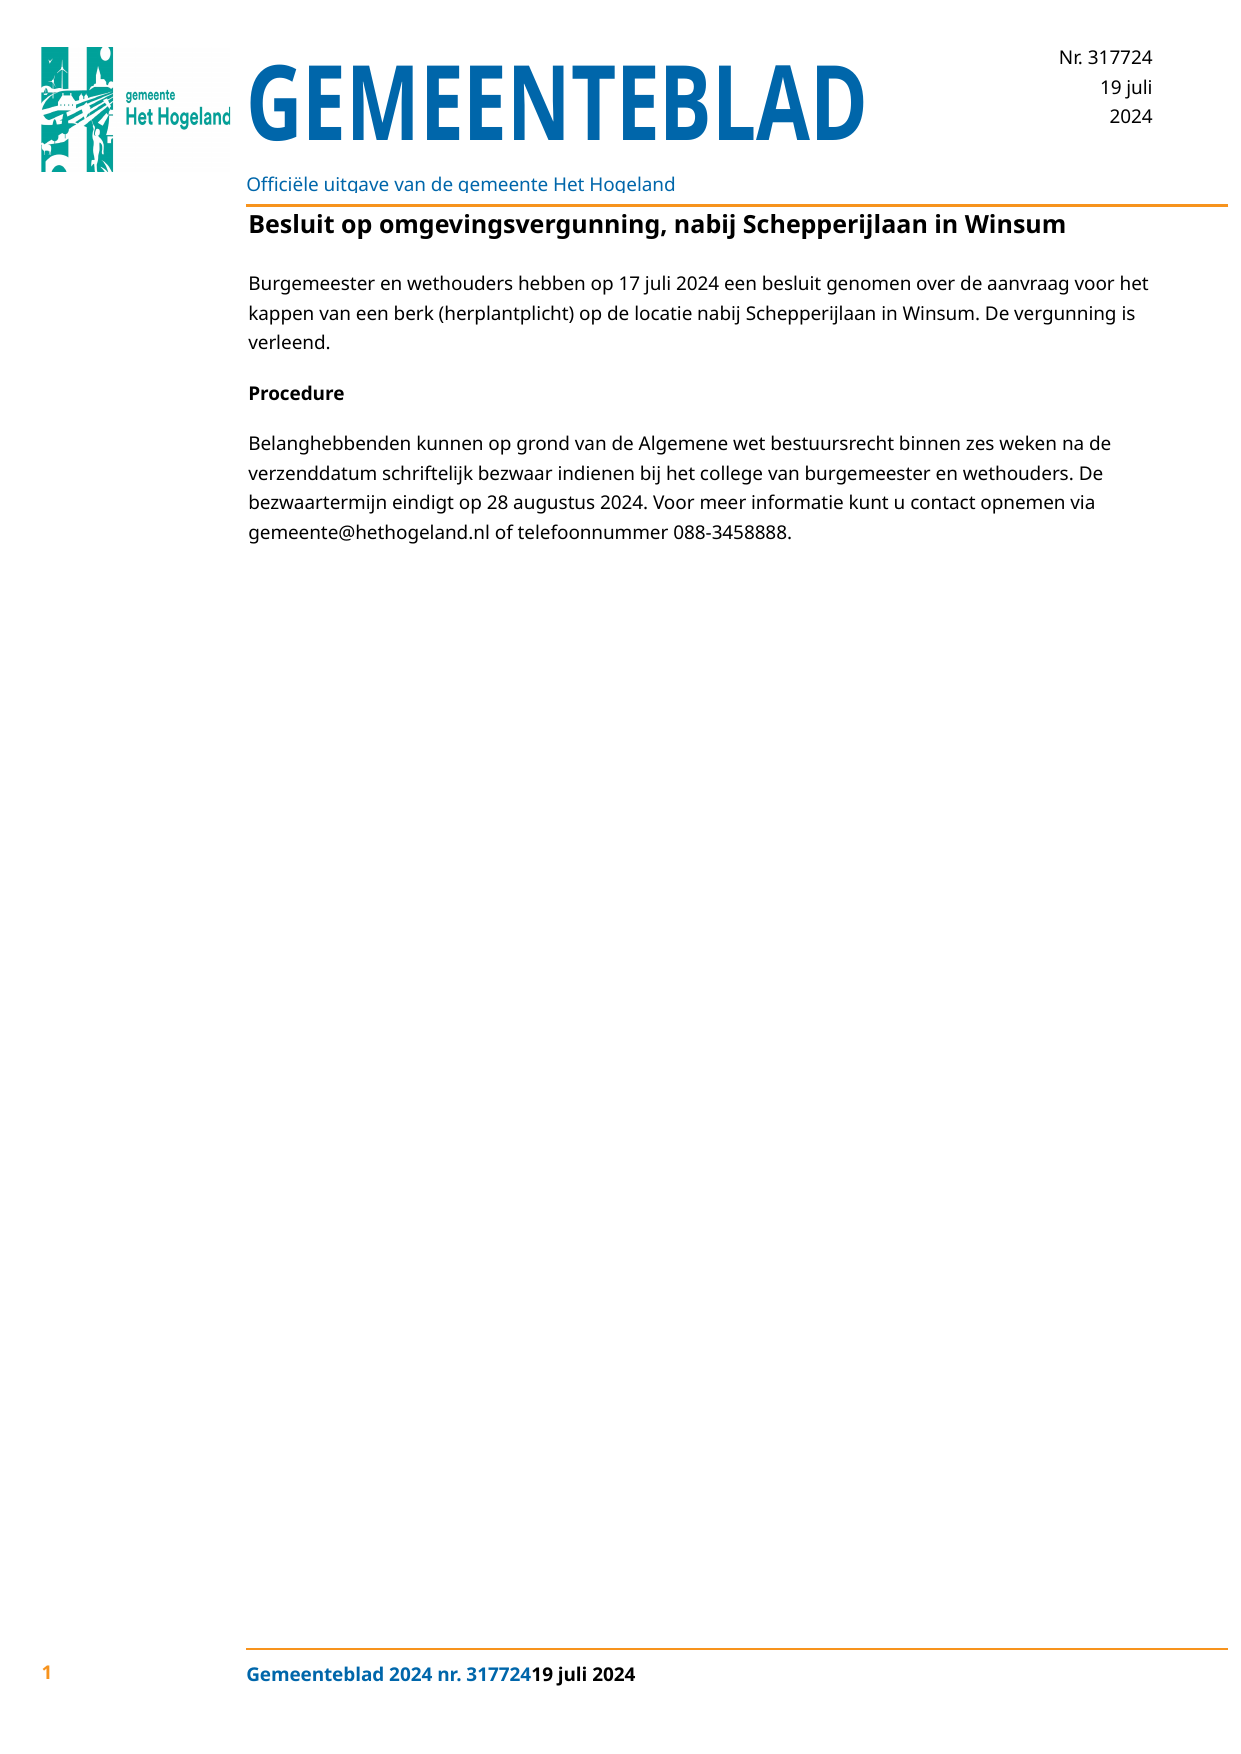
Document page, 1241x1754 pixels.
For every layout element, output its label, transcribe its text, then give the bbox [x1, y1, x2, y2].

text Procedure [248, 380, 1152, 406]
text Besluit op omgevingsvergunning, nabij Schepperijlaan in Winsum [248, 207, 1152, 241]
text Burgemeester en wethouders hebben op 17 juli 2024 een besluit genomen over de aanvraag voor het kappen van een berk (herplantplicht) op de locatie nabij Schepperijlaan in Winsum. De vergunning is verleend. [248, 270, 1152, 355]
picture [41, 47, 231, 172]
text Belanghebbenden kunnen op grond van de Algemene wet bestuursrecht binnen zes weken na de verzenddatum schriftelijk bezwaar indienen bij het college van burgemeester en wethouders. De bezwaartermijn eindigt op 28 augustus 2024. Voor meer informatie kunt u contact opnemen via gemeente@hethogeland.nl of telefoonnummer 088-3458888. [248, 430, 1152, 545]
